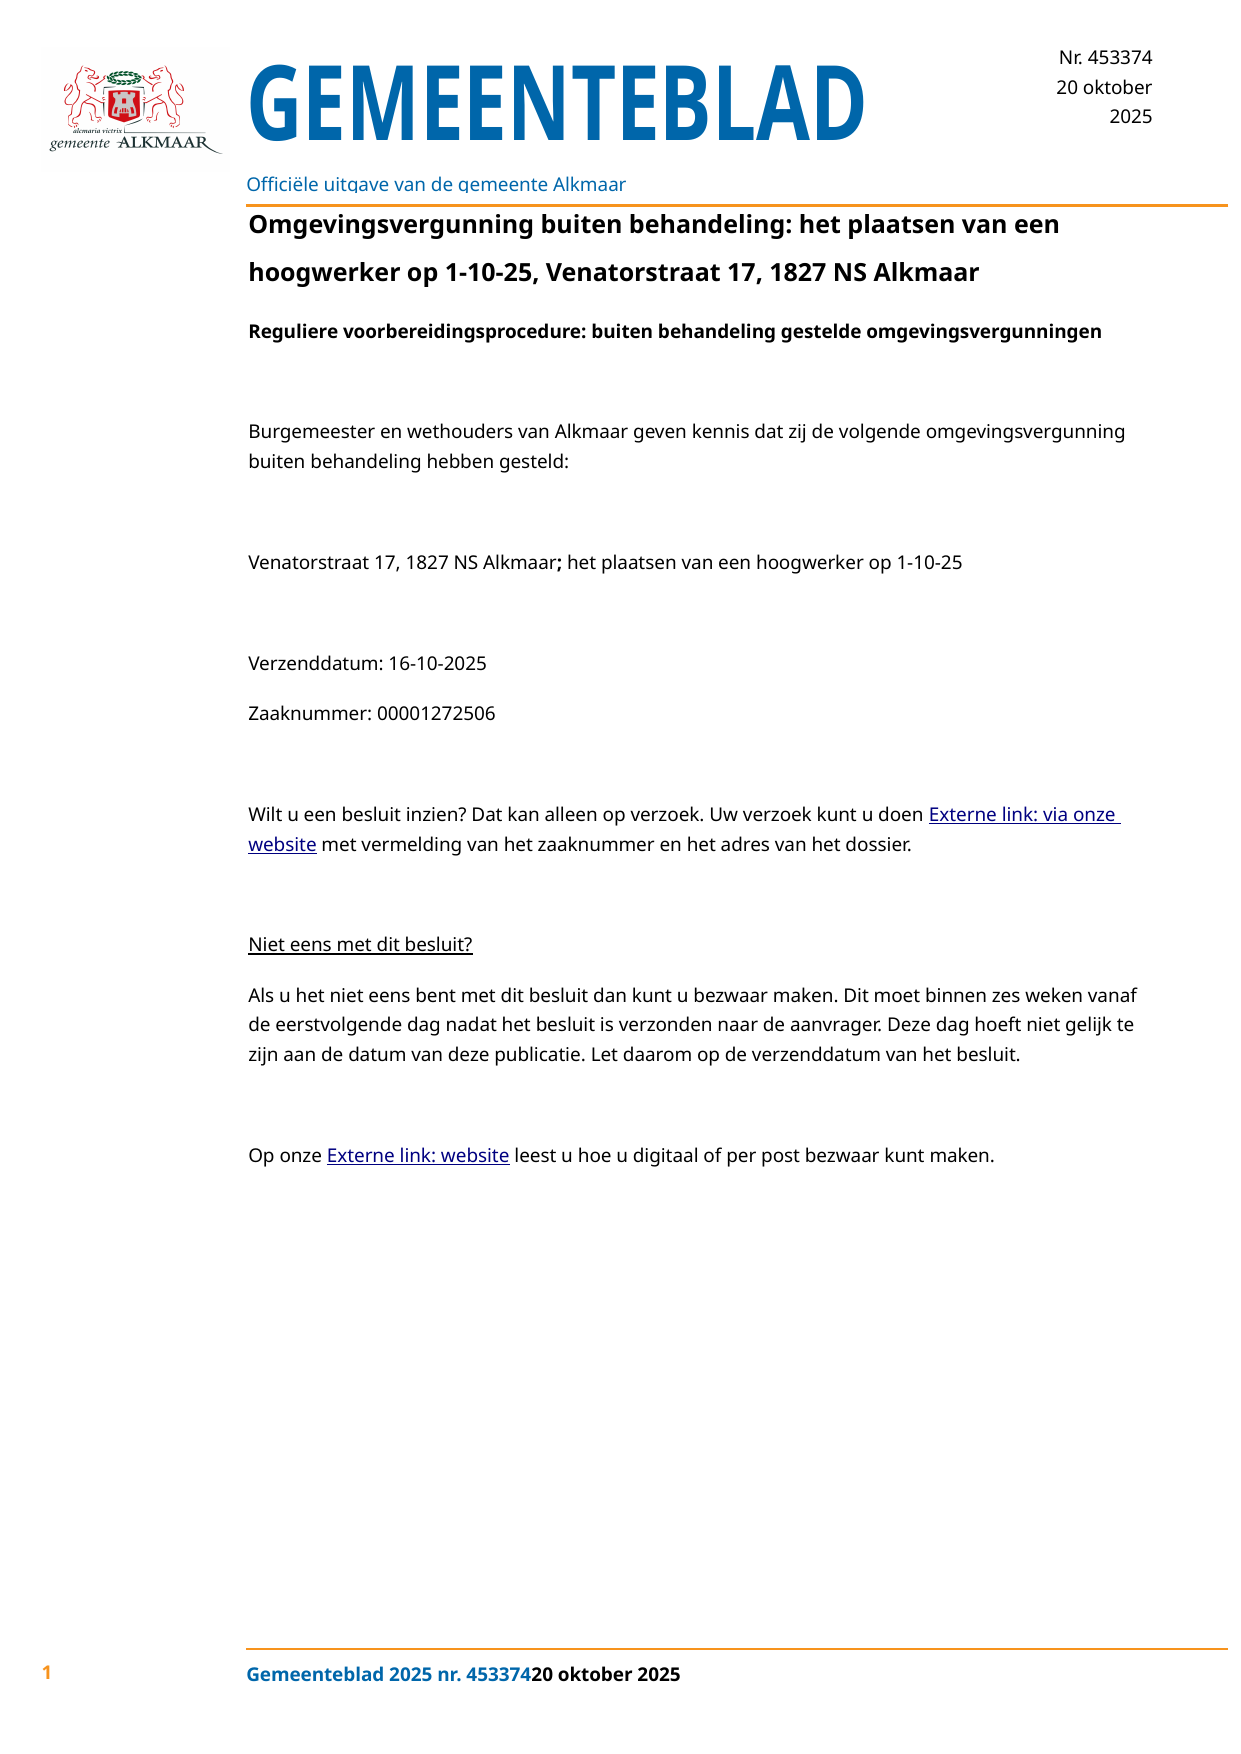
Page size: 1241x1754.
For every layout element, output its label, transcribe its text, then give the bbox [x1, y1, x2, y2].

text Reguliere voorbereidingsprocedure: buiten behandeling gestelde omgevingsvergunningen [248, 318, 1152, 344]
picture [41, 47, 231, 172]
text Verzenddatum: 16-10-2025 [248, 650, 1152, 676]
text Niet eens met dit besluit? [248, 932, 1152, 957]
text Burgemeester en wethouders van Alkmaar geven kennis dat zij de volgende omgevingsvergunning buiten behandeling hebben gesteld: [248, 419, 1152, 474]
text Venatorstraat 17, 1827 NS Alkmaar; het plaatsen van een hoogwerker op 1-10-25 [248, 549, 1152, 575]
text Wilt u een besluit inzien? Dat kan alleen op verzoek. Uw verzoek kunt u doen Externe link: via onze website met vermelding van het zaaknummer en het adres van het dossier. [248, 801, 1152, 857]
text Omgevingsvergunning buiten behandeling: het plaatsen van een hoogwerker op 1-10-25, Venatorstraat 17, 1827 NS Alkmaar [248, 207, 1152, 288]
text Als u het niet eens bent met dit besluit dan kunt u bezwaar maken. Dit moet binnen zes weken vanaf de eerstvolgende dag nadat het besluit is verzonden naar de aanvrager. Deze dag hoeft niet gelijk te zijn aan de datum van deze publicatie. Let daarom op de verzenddatum van het besluit. [248, 982, 1152, 1067]
text Zaaknummer: 00001272506 [248, 700, 1152, 726]
text Op onze Externe link: website leest u hoe u digitaal of per post bezwaar kunt maken. [248, 1142, 1152, 1168]
